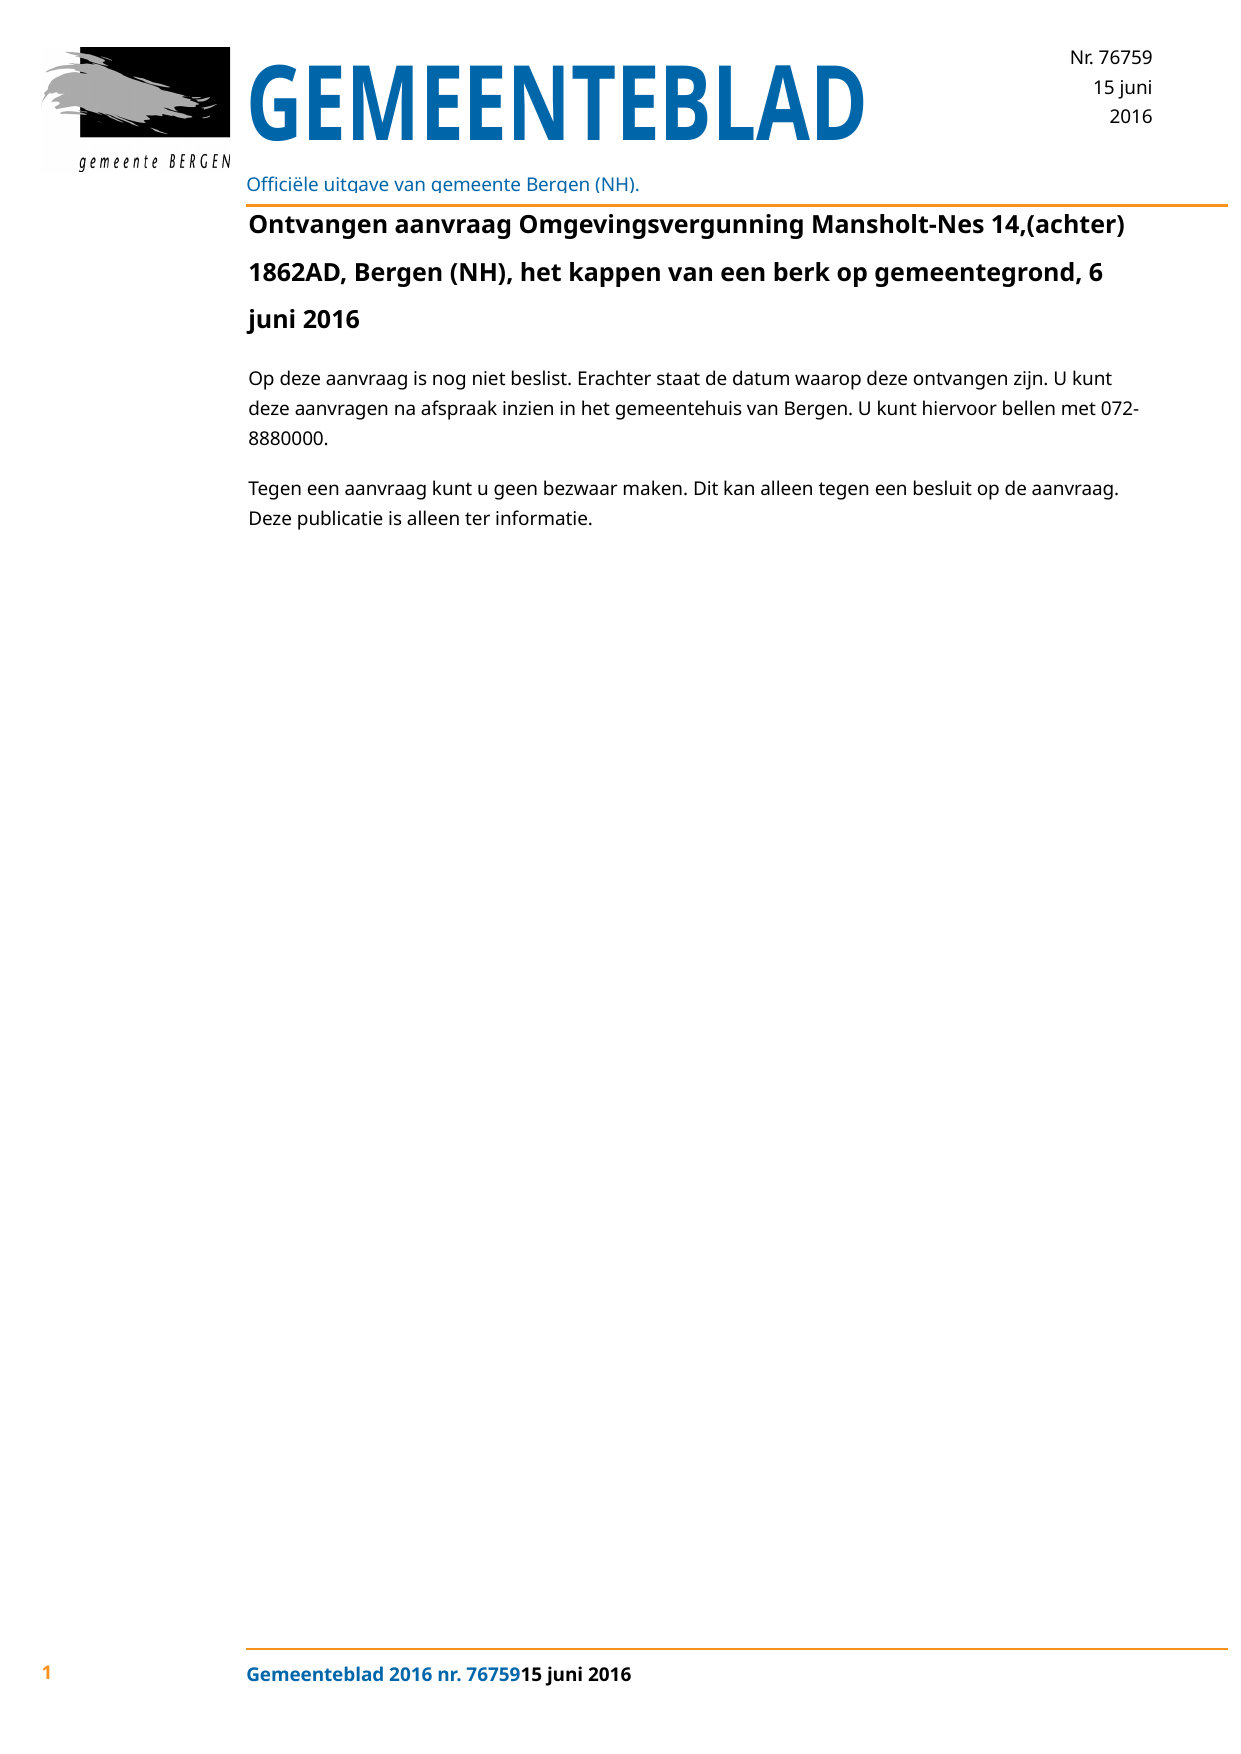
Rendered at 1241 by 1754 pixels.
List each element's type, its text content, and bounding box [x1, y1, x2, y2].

text Tegen een aanvraag kunt u geen bezwaar maken. Dit kan alleen tegen een besluit op de aanvraag. Deze publicatie is alleen ter informatie. [248, 475, 1152, 530]
text Ontvangen aanvraag Omgevingsvergunning Mansholt-Nes 14,(achter) 1862AD, Bergen (NH), het kappen van een berk op gemeentegrond, 6 juni 2016 [248, 207, 1152, 336]
text Op deze aanvraag is nog niet beslist. Erachter staat de datum waarop deze ontvangen zijn. U kunt deze aanvragen na afspraak inzien in het gemeentehuis van Bergen. U kunt hiervoor bellen met 072-8880000. [248, 366, 1152, 450]
picture [41, 47, 231, 172]
